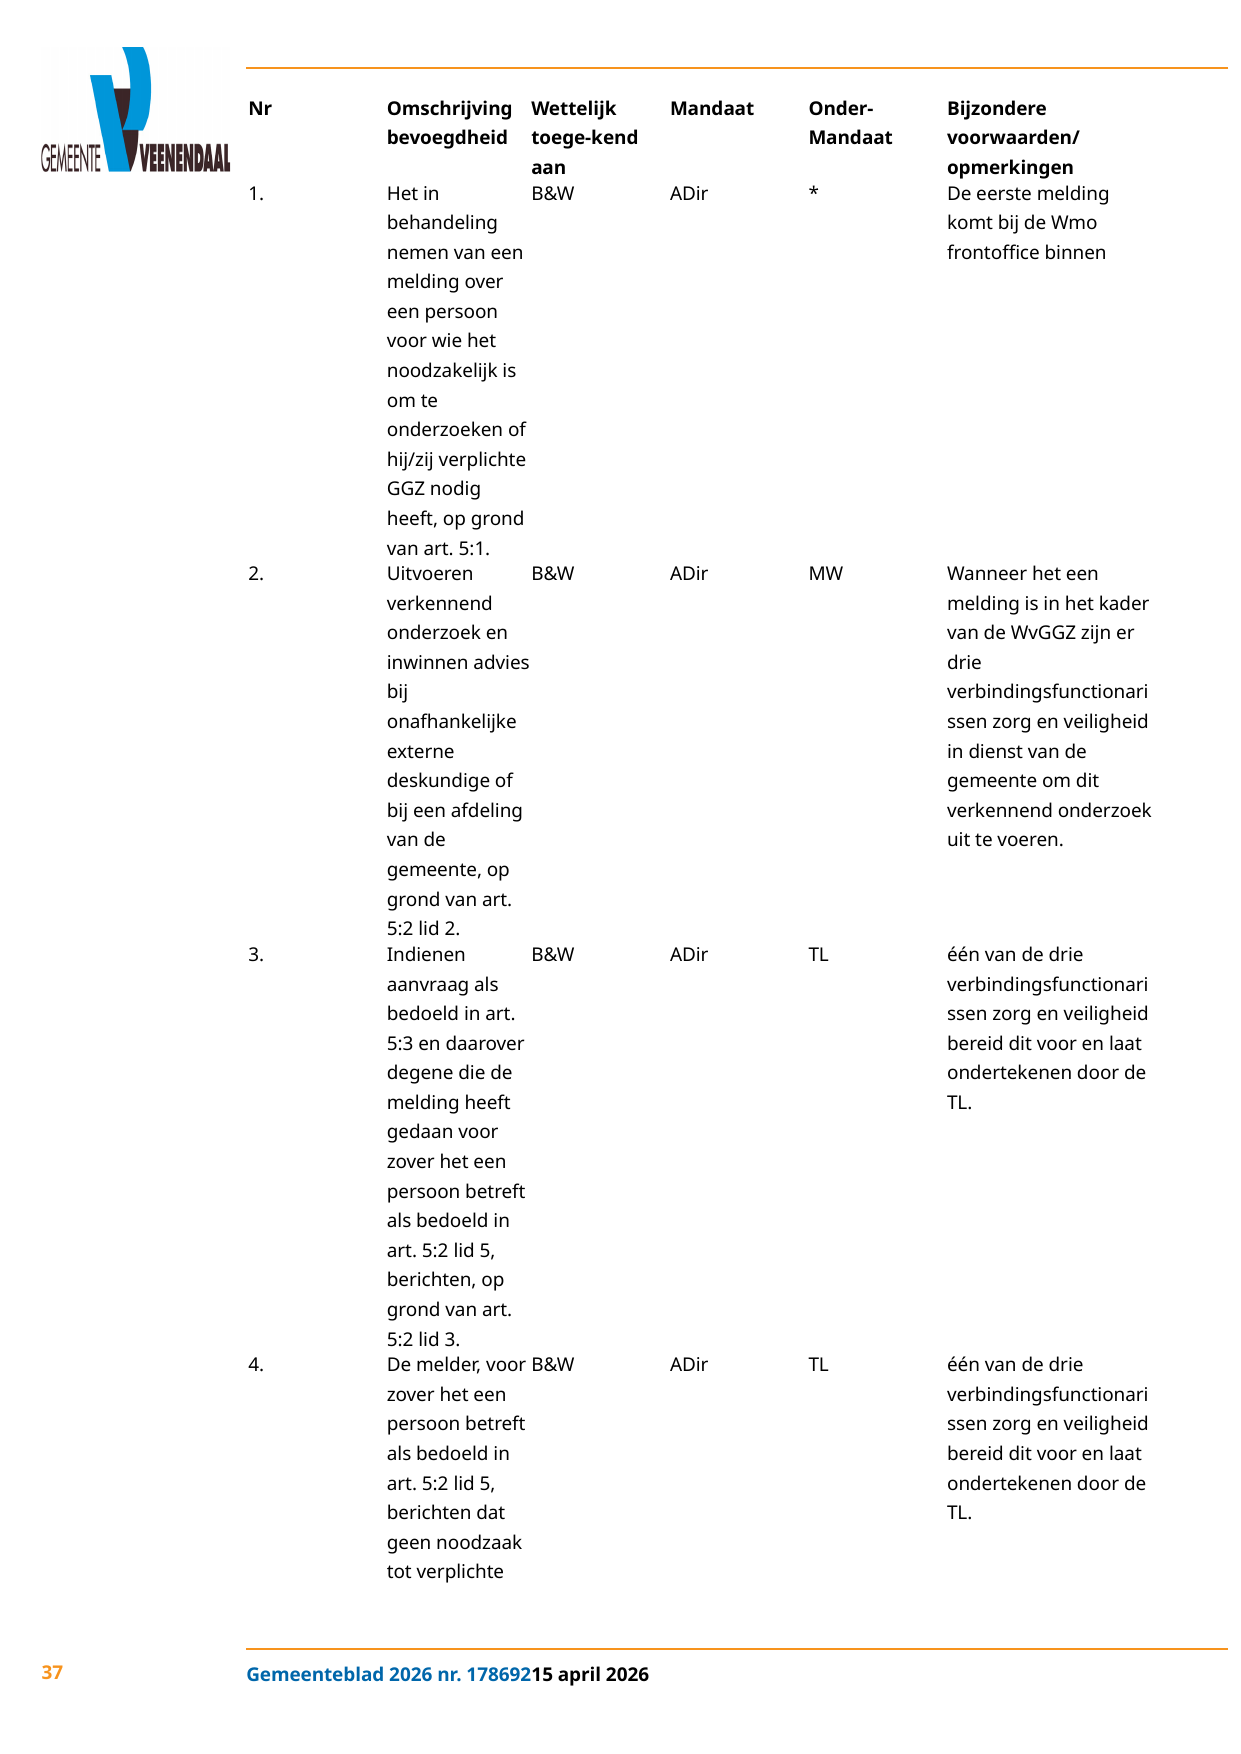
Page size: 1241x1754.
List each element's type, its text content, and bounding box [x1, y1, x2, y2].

table_cell TL [808, 941, 947, 1351]
table_cell ADir [670, 560, 808, 941]
picture [123, 47, 231, 172]
table_header Nr [248, 95, 387, 180]
table_cell B&W [531, 941, 670, 1351]
table_cell De melder, voor zover het een persoon betreft als bedoeld in art. 5:2 lid 5, berichten dat geen noodzaak tot verplichte [387, 1351, 531, 1584]
table_cell B&W [531, 180, 670, 560]
table_cell B&W [531, 560, 670, 941]
table_cell Wanneer het een melding is in het kader van de WvGGZ zijn er drie verbindingsfunctionarissen zorg en veiligheid in dienst van de gemeente om dit verkennend onderzoek uit te voeren. [947, 560, 1152, 941]
table_cell De eerste melding komt bij de Wmo frontoffice binnen [947, 180, 1152, 560]
table_cell 1. [248, 180, 387, 560]
table_cell Het in behandeling nemen van een melding over een persoon voor wie het noodzakelijk is om te onderzoeken of hij/zij verplichte GGZ nodig heeft, op grond van art. 5:1. [387, 180, 531, 560]
table_header Onder- Mandaat [808, 95, 947, 180]
table_cell Indienen aanvraag als bedoeld in art. 5:3 en daarover degene die de melding heeft gedaan voor zover het een persoon betreft als bedoeld in art. 5:2 lid 5, berichten, op grond van art. 5:2 lid 3. [387, 941, 531, 1351]
table_cell 3. [248, 941, 387, 1351]
table_cell ADir [670, 1351, 808, 1584]
table_cell 4. [248, 1351, 387, 1584]
table_cell Uitvoeren verkennend onderzoek en inwinnen advies bij onafhankelijke externe deskundige of bij een afdeling van de gemeente, op grond van art. 5:2 lid 2. [387, 560, 531, 941]
picture [41, 47, 130, 172]
table_cell MW [808, 560, 947, 941]
table_header Omschrijving bevoegdheid [387, 95, 531, 180]
table_cell B&W [531, 1351, 670, 1584]
table_cell één van de drie verbindingsfunctionarissen zorg en veiligheid bereid dit voor en laat ondertekenen door de TL. [947, 1351, 1152, 1584]
table_header Wettelijk toege-kend aan [531, 95, 670, 180]
table_header Mandaat [670, 95, 808, 180]
table_cell ADir [670, 941, 808, 1351]
table_cell één van de drie verbindingsfunctionarissen zorg en veiligheid bereid dit voor en laat ondertekenen door de TL. [947, 941, 1152, 1351]
table_cell 2. [248, 560, 387, 941]
table_cell ADir [670, 180, 808, 560]
table_cell TL [808, 1351, 947, 1584]
table_header Bijzondere voorwaarden/ opmerkingen [947, 95, 1152, 180]
table_cell * [808, 180, 947, 560]
